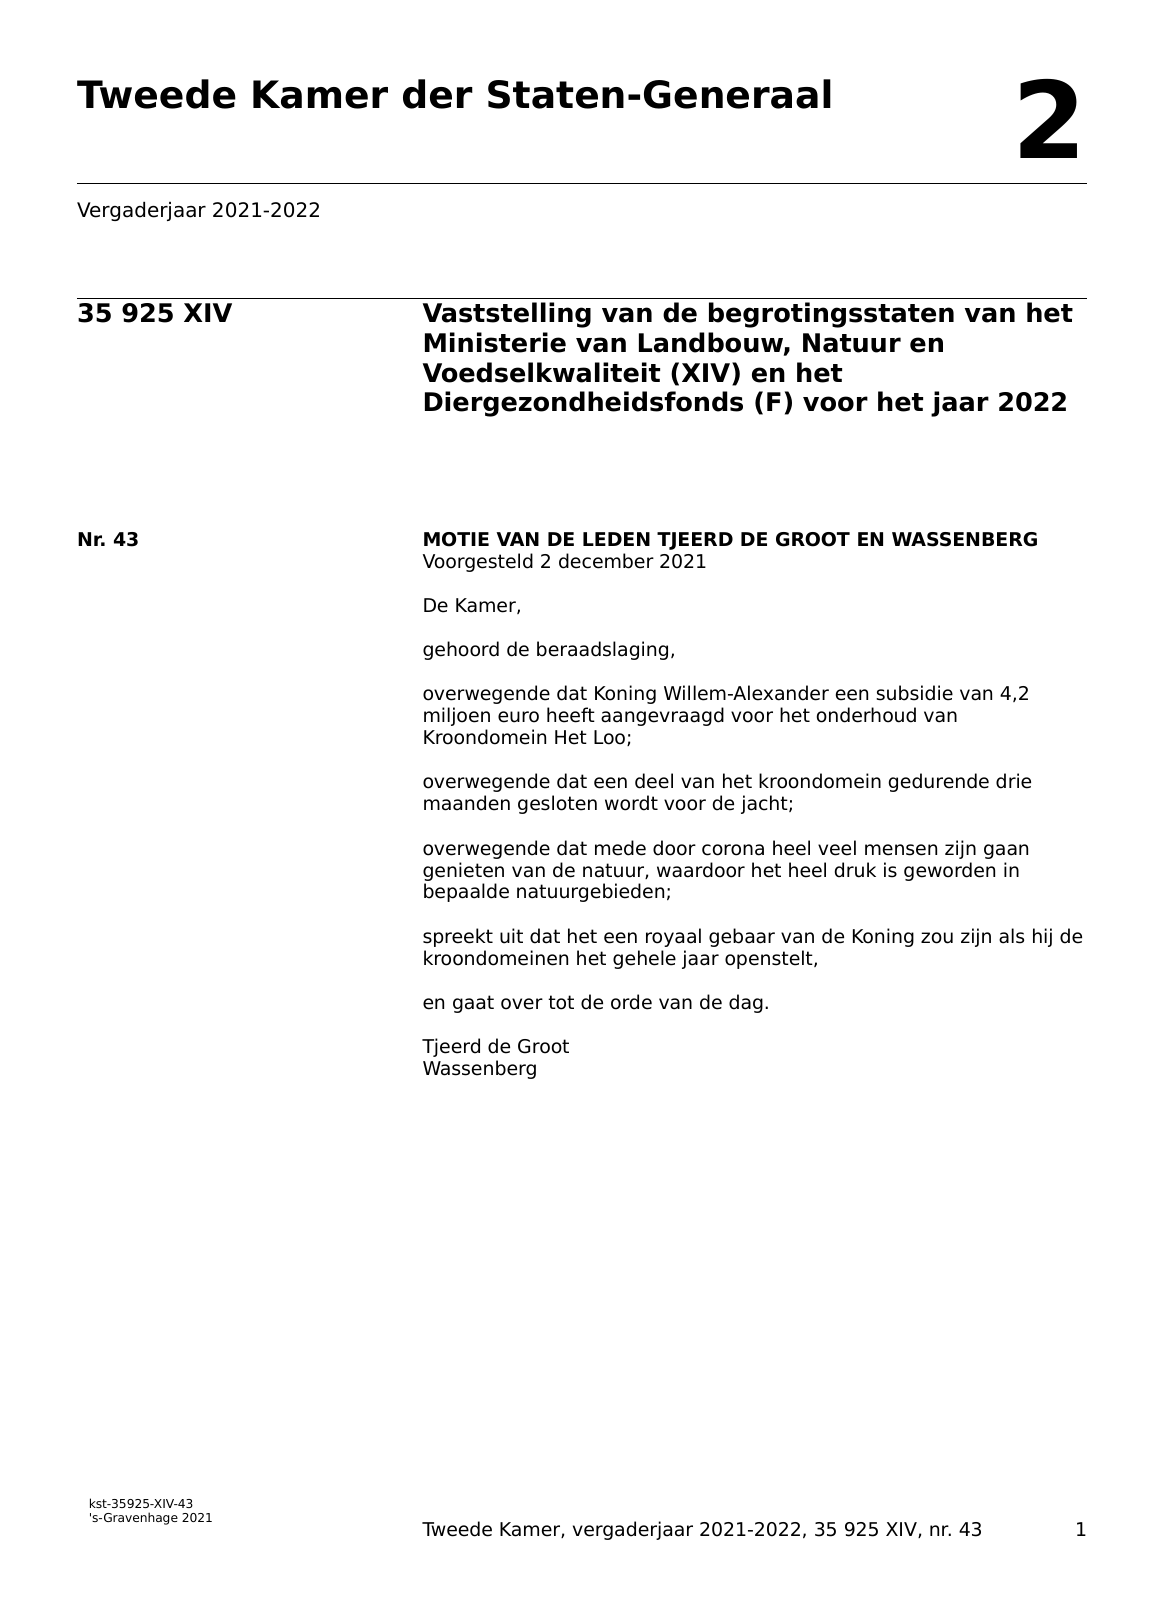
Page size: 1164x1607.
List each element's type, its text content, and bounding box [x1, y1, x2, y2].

text overwegende dat een deel van het kroondomein gedurende drie maanden gesloten wordt voor de jacht; [422, 771, 1087, 815]
subtitle 35 925 XIV Vaststelling van de begrotingsstaten van het Ministerie van Landbouw, Natuur en Voedselkwaliteit (XIV) en het Diergezondheidsfonds (F) voor het jaar 2022 [77, 299, 1087, 418]
text Voorgesteld 2 december 2021 [422, 551, 1087, 573]
text overwegende dat Koning Willem-Alexander een subsidie van 4,2 miljoen euro heeft aangevraagd voor het onderhoud van Kroondomein Het Loo; [422, 683, 1087, 749]
text spreekt uit dat het een royaal gebaar van de Koning zou zijn als hij de kroondomeinen het gehele jaar openstelt, [422, 926, 1087, 969]
text overwegende dat mede door corona heel veel mensen zijn gaan genieten van de natuur, waardoor het heel druk is geworden in bepaalde natuurgebieden; [422, 837, 1087, 903]
table_header 2 [886, 59, 1087, 183]
subtitle Nr. 43 MOTIE VAN DE LEDEN TJEERD DE GROOT EN WASSENBERG [77, 529, 1087, 551]
table_cell Vergaderjaar 2021-2022 [77, 184, 1087, 298]
text Tjeerd de Groot [422, 1036, 1087, 1058]
table_header Tweede Kamer der Staten-Generaal [77, 59, 886, 183]
text gehoord de beraadslaging, [422, 639, 1087, 661]
text 's-Gravenhage 2021 [88, 1511, 323, 1525]
text en gaat over tot de orde van de dag. [422, 992, 1087, 1014]
text De Kamer, [422, 595, 1087, 617]
text kst-35925-XIV-43 [88, 1497, 323, 1511]
text Wassenberg [422, 1058, 1087, 1080]
